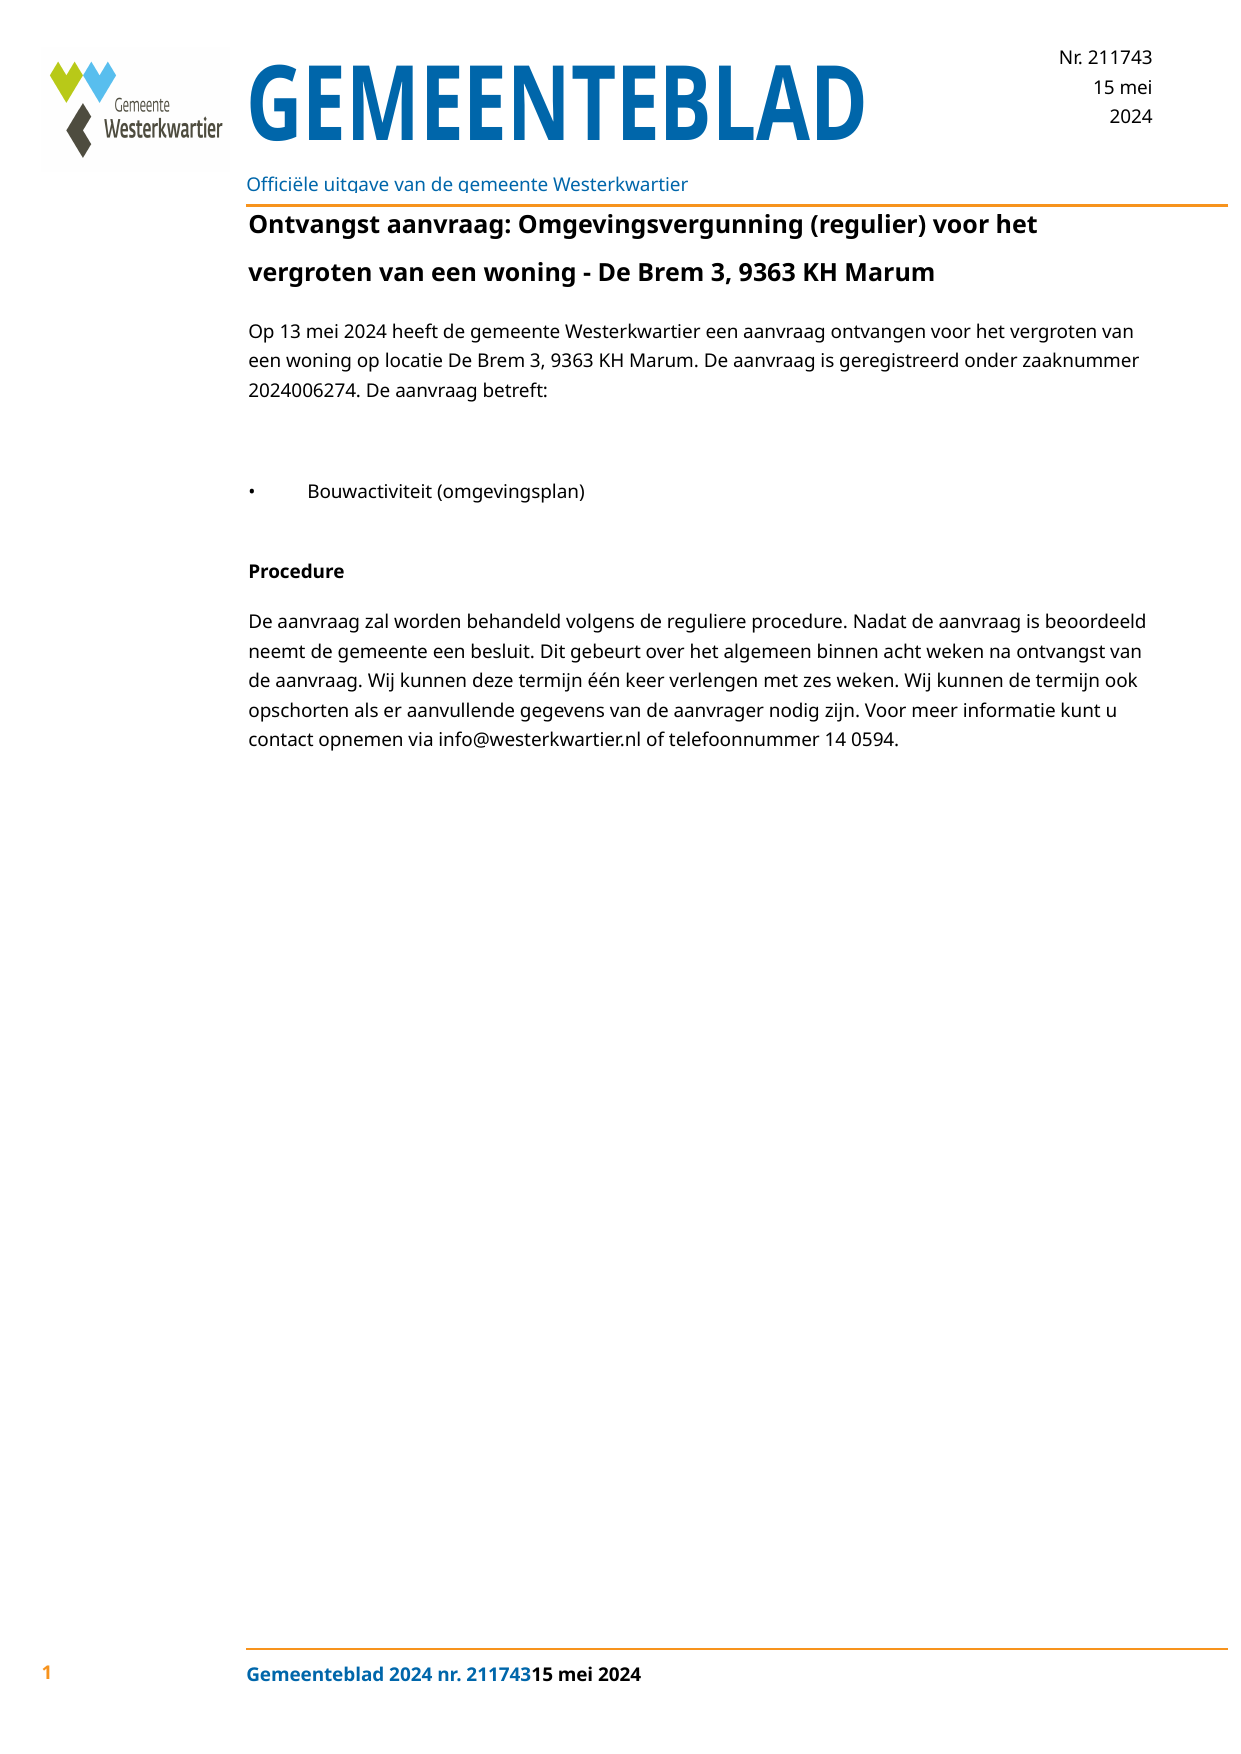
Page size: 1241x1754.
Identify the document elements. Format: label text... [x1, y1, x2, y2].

text De aanvraag zal worden behandeld volgens de reguliere procedure. Nadat de aanvraag is beoordeeld neemt de gemeente een besluit. Dit gebeurt over het algemeen binnen acht weken na ontvangst van de aanvraag. Wij kunnen deze termijn één keer verlengen met zes weken. Wij kunnen de termijn ook opschorten als er aanvullende gegevens van de aanvrager nodig zijn. Voor meer informatie kunt u contact opnemen via info@westerkwartier.nl of telefoonnummer 14 0594. [248, 608, 1152, 752]
text Procedure [248, 558, 1152, 584]
picture [41, 47, 231, 172]
text Op 13 mei 2024 heeft de gemeente Westerkwartier een aanvraag ontvangen voor het vergroten van een woning op locatie De Brem 3, 9363 KH Marum. De aanvraag is geregistreerd onder zaaknummer 2024006274. De aanvraag betreft: [248, 318, 1152, 403]
list Bouwactiviteit (omgevingsplan) [248, 478, 1152, 504]
text Ontvangst aanvraag: Omgevingsvergunning (regulier) voor het vergroten van een woning - De Brem 3, 9363 KH Marum [248, 207, 1152, 288]
